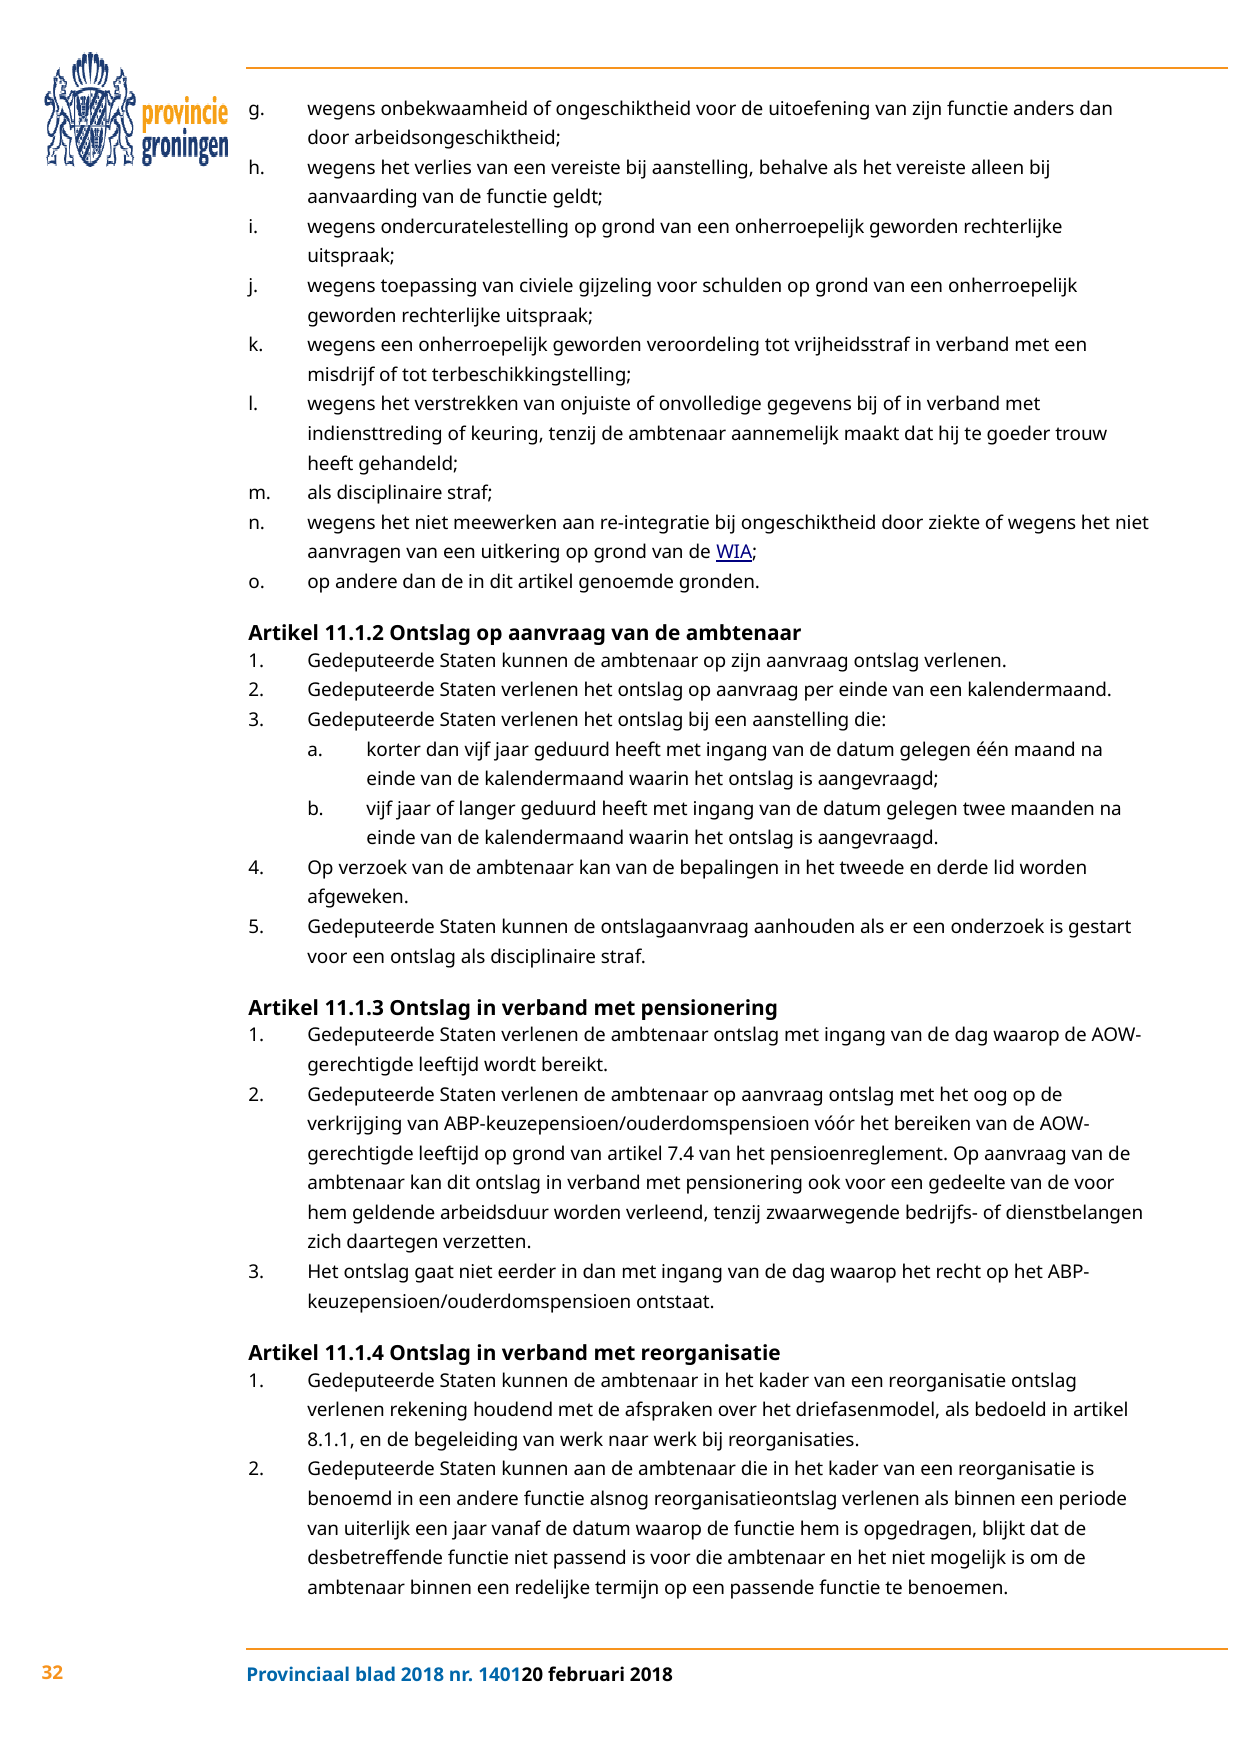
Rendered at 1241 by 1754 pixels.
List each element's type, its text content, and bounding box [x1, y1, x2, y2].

list wegens een onherroepelijk geworden veroordeling tot vrijheidsstraf in verband met een misdrijf of tot terbeschikkingstelling; [248, 331, 1152, 387]
list op andere dan de in dit artikel genoemde gronden. [248, 568, 1152, 594]
text Artikel 11.1.2 Ontslag op aanvraag van de ambtenaar [248, 618, 1152, 647]
list wegens ondercuratelestelling op grond van een onherroepelijk geworden rechterlijke uitspraak; [248, 213, 1152, 268]
list Gedeputeerde Staten kunnen de ambtenaar op zijn aanvraag ontslag verlenen. [248, 647, 1152, 673]
list wegens het verstrekken van onjuiste of onvolledige gegevens bij of in verband met indiensttreding of keuring, tenzij de ambtenaar aannemelijk maakt dat hij te goeder trouw heeft gehandeld; [248, 391, 1152, 476]
list Op verzoek van de ambtenaar kan van de bepalingen in het tweede en derde lid worden afgeweken. [248, 854, 1152, 909]
list vijf jaar of langer geduurd heeft met ingang van de datum gelegen twee maanden na einde van de kalendermaand waarin het ontslag is aangevraagd. [307, 795, 1152, 850]
list korter dan vijf jaar geduurd heeft met ingang van de datum gelegen één maand na einde van de kalendermaand waarin het ontslag is aangevraagd; [307, 736, 1152, 791]
list Gedeputeerde Staten verlenen de ambtenaar op aanvraag ontslag met het oog op de verkrijging van ABP-keuzepensioen/ouderdomspensioen vóór het bereiken van de AOW-gerechtigde leeftijd op grond van artikel 7.4 van het pensioenreglement. Op aanvraag van de ambtenaar kan dit ontslag in verband met pensionering ook voor een gedeelte van de voor hem geldende arbeidsduur worden verleend, tenzij zwaarwegende bedrijfs- of dienstbelangen zich daartegen verzetten. [248, 1081, 1152, 1254]
text Artikel 11.1.4 Ontslag in verband met reorganisatie [248, 1338, 1152, 1367]
text Artikel 11.1.3 Ontslag in verband met pensionering [248, 993, 1152, 1022]
list Gedeputeerde Staten verlenen het ontslag op aanvraag per einde van een kalendermaand. [248, 677, 1152, 702]
list wegens het verlies van een vereiste bij aanstelling, behalve als het vereiste alleen bij aanvaarding van de functie geldt; [248, 154, 1152, 209]
picture [41, 47, 231, 172]
list als disciplinaire straf; [248, 479, 1152, 505]
list Gedeputeerde Staten verlenen de ambtenaar ontslag met ingang van de dag waarop de AOW-gerechtigde leeftijd wordt bereikt. [248, 1022, 1152, 1077]
list Gedeputeerde Staten kunnen de ontslagaanvraag aanhouden als er een onderzoek is gestart voor een ontslag als disciplinaire straf. [248, 913, 1152, 968]
list wegens het niet meewerken aan re-integratie bij ongeschiktheid door ziekte of wegens het niet aanvragen van een uitkering op grond van de WIA; [248, 509, 1152, 564]
list Gedeputeerde Staten verlenen het ontslag bij een aanstelling die: [248, 706, 1152, 732]
list Het ontslag gaat niet eerder in dan met ingang van de dag waarop het recht op het ABP-keuzepensioen/ouderdomspensioen ontstaat. [248, 1258, 1152, 1314]
list wegens toepassing van civiele gijzeling voor schulden op grond van een onherroepelijk geworden rechterlijke uitspraak; [248, 272, 1152, 328]
list Gedeputeerde Staten kunnen de ambtenaar in het kader van een reorganisatie ontslag verlenen rekening houdend met de afspraken over het driefasenmodel, als bedoeld in artikel 8.1.1, en de begeleiding van werk naar werk bij reorganisaties. [248, 1367, 1152, 1452]
list wegens onbekwaamheid of ongeschiktheid voor de uitoefening van zijn functie anders dan door arbeidsongeschiktheid; [248, 95, 1152, 150]
list Gedeputeerde Staten kunnen aan de ambtenaar die in het kader van een reorganisatie is benoemd in een andere functie alsnog reorganisatieontslag verlenen als binnen een periode van uiterlijk een jaar vanaf de datum waarop de functie hem is opgedragen, blijkt dat de desbetreffende functie niet passend is voor die ambtenaar en het niet mogelijk is om de ambtenaar binnen een redelijke termijn op een passende functie te benoemen. [248, 1456, 1152, 1599]
